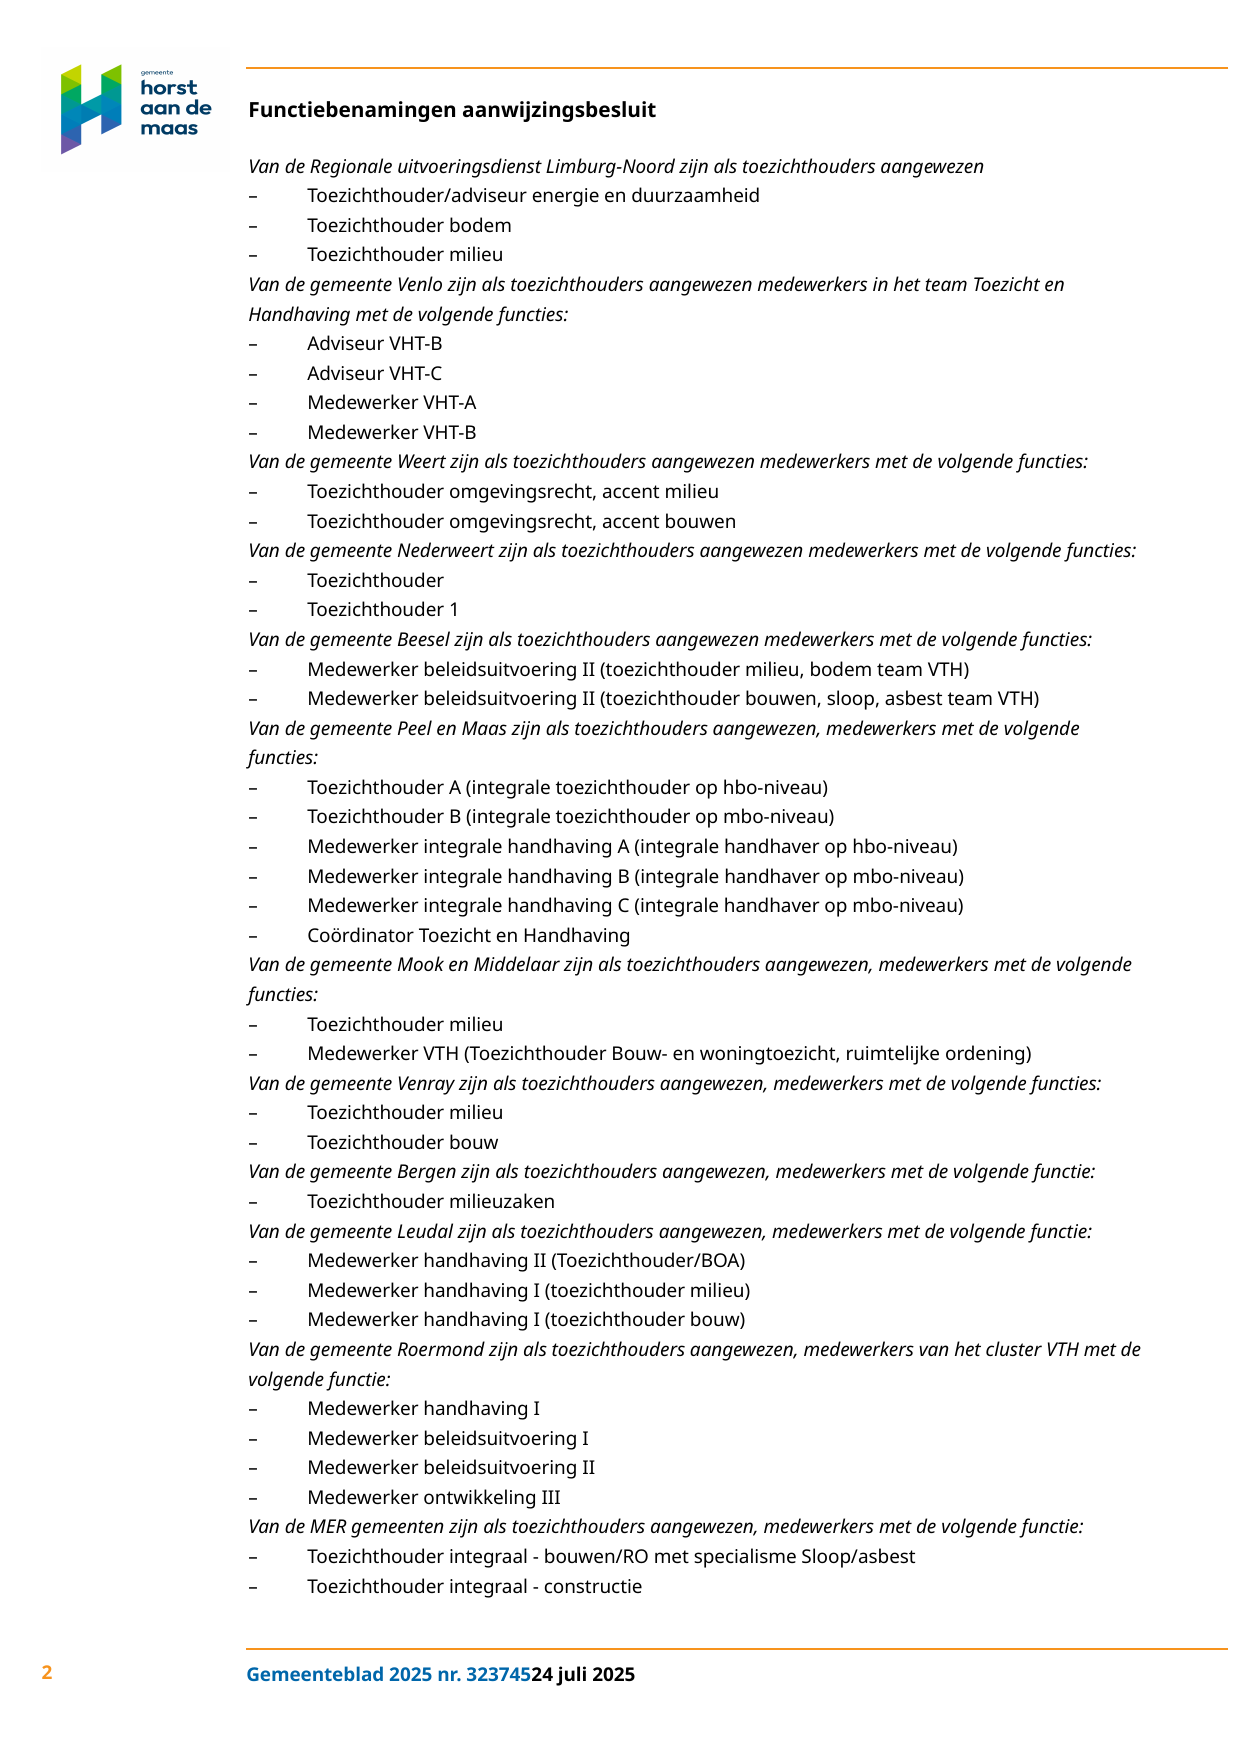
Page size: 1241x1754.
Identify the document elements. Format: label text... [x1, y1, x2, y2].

list Medewerker beleidsuitvoering I [248, 1425, 1152, 1451]
text Van de gemeente Leudal zijn als toezichthouders aangewezen, medewerkers met de volgende functie: [248, 1218, 1152, 1244]
list Toezichthouder omgevingsrecht, accent milieu [248, 478, 1152, 504]
text Van de gemeente Nederweert zijn als toezichthouders aangewezen medewerkers met de volgende functies: [248, 537, 1152, 563]
text Van de MER gemeenten zijn als toezichthouders aangewezen, medewerkers met de volgende functie: [248, 1514, 1152, 1539]
list Toezichthouder milieu [248, 1011, 1152, 1037]
text Van de gemeente Venray zijn als toezichthouders aangewezen, medewerkers met de volgende functies: [248, 1070, 1152, 1096]
list Medewerker handhaving I [248, 1395, 1152, 1421]
list Medewerker integrale handhaving A (integrale handhaver op hbo-niveau) [248, 833, 1152, 859]
list Medewerker integrale handhaving B (integrale handhaver op mbo-niveau) [248, 863, 1152, 889]
list Toezichthouder A (integrale toezichthouder op hbo-niveau) [248, 774, 1152, 800]
list Adviseur VHT-B [248, 330, 1152, 356]
list Medewerker beleidsuitvoering II (toezichthouder milieu, bodem team VTH) [248, 656, 1152, 682]
list Medewerker ontwikkeling III [248, 1484, 1152, 1510]
list Medewerker beleidsuitvoering II (toezichthouder bouwen, sloop, asbest team VTH) [248, 685, 1152, 711]
list Medewerker VHT-B [248, 419, 1152, 445]
list Toezichthouder integraal - constructie [248, 1573, 1152, 1599]
text Van de gemeente Venlo zijn als toezichthouders aangewezen medewerkers in het team Toezicht en Handhaving met de volgende functies: [248, 271, 1152, 327]
list Toezichthouder 1 [248, 597, 1152, 622]
list Medewerker handhaving I (toezichthouder milieu) [248, 1277, 1152, 1303]
list Medewerker handhaving II (Toezichthouder/BOA) [248, 1247, 1152, 1273]
list Adviseur VHT-C [248, 360, 1152, 386]
text Van de gemeente Roermond zijn als toezichthouders aangewezen, medewerkers van het cluster VTH met de volgende functie: [248, 1336, 1152, 1392]
list Coördinator Toezicht en Handhaving [248, 922, 1152, 948]
text Van de Regionale uitvoeringsdienst Limburg-Noord zijn als toezichthouders aangewezen [248, 153, 1152, 179]
list Toezichthouder omgevingsrecht, accent bouwen [248, 508, 1152, 534]
list Medewerker beleidsuitvoering II [248, 1454, 1152, 1480]
list Medewerker VHT-A [248, 389, 1152, 415]
list Medewerker VTH (Toezichthouder Bouw- en woningtoezicht, ruimtelijke ordening) [248, 1040, 1152, 1066]
list Toezichthouder milieu [248, 242, 1152, 267]
list Toezichthouder bodem [248, 212, 1152, 238]
text Van de gemeente Mook en Middelaar zijn als toezichthouders aangewezen, medewerkers met de volgende functies: [248, 952, 1152, 1007]
list Medewerker handhaving I (toezichthouder bouw) [248, 1307, 1152, 1332]
text Van de gemeente Weert zijn als toezichthouders aangewezen medewerkers met de volgende functies: [248, 449, 1152, 474]
text Van de gemeente Bergen zijn als toezichthouders aangewezen, medewerkers met de volgende functie: [248, 1159, 1152, 1184]
list Toezichthouder milieu [248, 1099, 1152, 1125]
list Toezichthouder bouw [248, 1129, 1152, 1155]
list Toezichthouder integraal - bouwen/RO met specialisme Sloop/asbest [248, 1543, 1152, 1569]
list Toezichthouder [248, 567, 1152, 593]
list Toezichthouder milieuzaken [248, 1188, 1152, 1214]
text Van de gemeente Beesel zijn als toezichthouders aangewezen medewerkers met de volgende functies: [248, 626, 1152, 652]
list Toezichthouder/adviseur energie en duurzaamheid [248, 182, 1152, 208]
picture [41, 47, 231, 172]
list Medewerker integrale handhaving C (integrale handhaver op mbo-niveau) [248, 892, 1152, 918]
text Van de gemeente Peel en Maas zijn als toezichthouders aangewezen, medewerkers met de volgende functies: [248, 715, 1152, 770]
list Toezichthouder B (integrale toezichthouder op mbo-niveau) [248, 804, 1152, 829]
text Functiebenamingen aanwijzingsbesluit [248, 95, 1152, 123]
